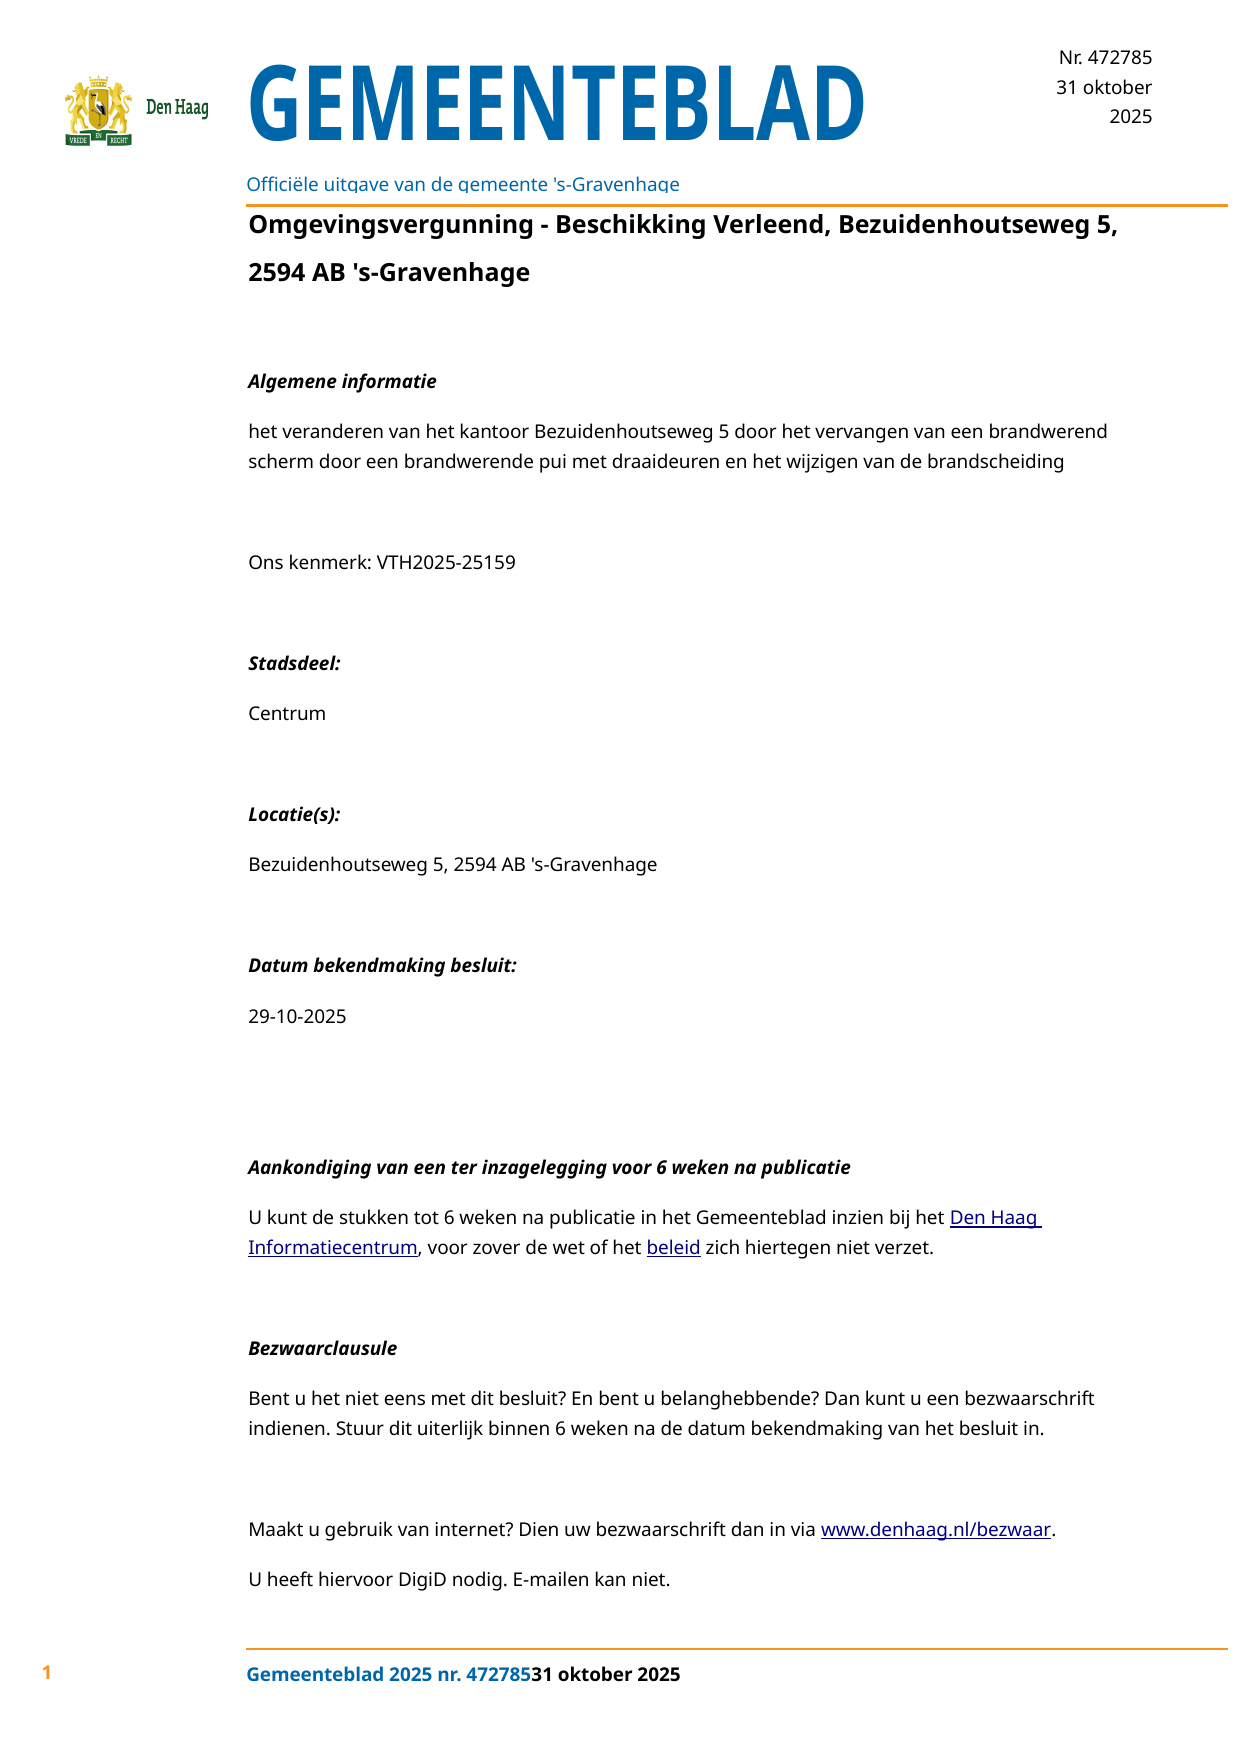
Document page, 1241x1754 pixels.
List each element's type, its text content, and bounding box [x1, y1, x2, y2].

text Bezwaarclausule [248, 1335, 1152, 1361]
text Omgevingsvergunning - Beschikking Verleend, Bezuidenhoutseweg 5, 2594 AB 's-Gravenhage [248, 207, 1152, 288]
text het veranderen van het kantoor Bezuidenhoutseweg 5 door het vervangen van een brandwerend scherm door een brandwerende pui met draaideuren en het wijzigen van de brandscheiding [248, 419, 1152, 474]
text Locatie(s): [248, 801, 1152, 827]
text Maakt u gebruik van internet? Dien uw bezwaarschrift dan in via www.denhaag.nl/bezwaar. [248, 1516, 1152, 1542]
text Ons kenmerk: VTH2025-25159 [248, 549, 1152, 575]
text Aankondiging van een ter inzagelegging voor 6 weken na publicatie [248, 1154, 1152, 1180]
text Stadsdeel: [248, 650, 1152, 676]
picture [41, 47, 231, 172]
text Datum bekendmaking besluit: [248, 952, 1152, 978]
text U kunt de stukken tot 6 weken na publicatie in het Gemeenteblad inzien bij het Den Haag Informatiecentrum, voor zover de wet of het beleid zich hiertegen niet verzet. [248, 1204, 1152, 1260]
text Centrum [248, 700, 1152, 726]
text U heeft hiervoor DigiD nodig. E-mailen kan niet. [248, 1566, 1152, 1592]
text Bent u het niet eens met dit besluit? En bent u belanghebbende? Dan kunt u een bezwaarschrift indienen. Stuur dit uiterlijk binnen 6 weken na de datum bekendmaking van het besluit in. [248, 1385, 1152, 1441]
text Bezuidenhoutseweg 5, 2594 AB 's-Gravenhage [248, 852, 1152, 877]
text 29-10-2025 [248, 1003, 1152, 1029]
text Algemene informatie [248, 368, 1152, 394]
